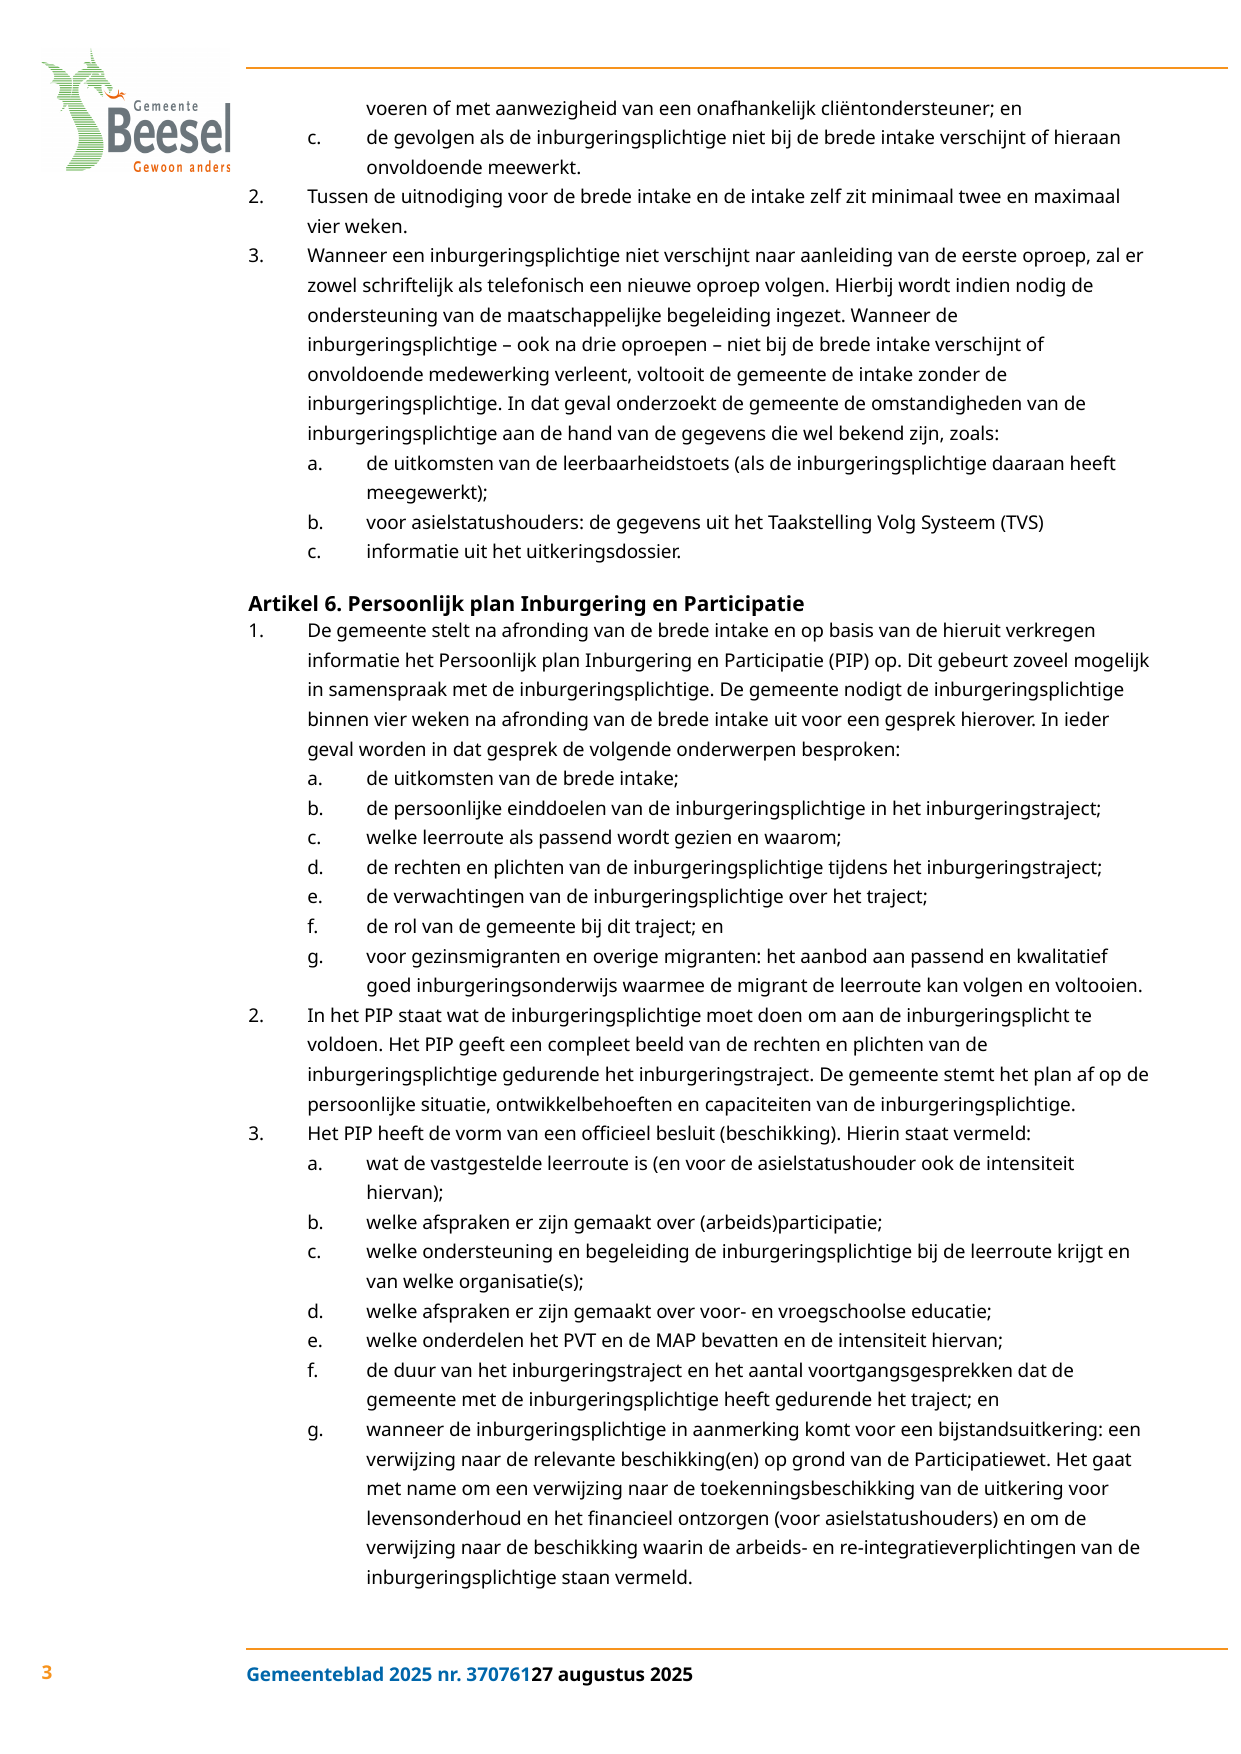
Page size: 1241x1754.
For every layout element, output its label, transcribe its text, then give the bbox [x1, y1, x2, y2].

list welke leerroute als passend wordt gezien en waarom; [307, 824, 1152, 850]
picture [41, 47, 231, 172]
list welke afspraken er zijn gemaakt over voor- en vroegschoolse educatie; [307, 1298, 1152, 1323]
list de persoonlijke einddoelen van de inburgeringsplichtige in het inburgeringstraject; [307, 795, 1152, 821]
list voeren of met aanwezigheid van een onafhankelijk cliëntondersteuner; en [307, 95, 1152, 121]
list welke afspraken er zijn gemaakt over (arbeids)participatie; [307, 1209, 1152, 1235]
list wat de vastgestelde leerroute is (en voor de asielstatushouder ook de intensiteit hiervan); [307, 1150, 1152, 1205]
list de uitkomsten van de brede intake; [307, 765, 1152, 791]
list De gemeente stelt na afronding van de brede intake en op basis van de hieruit verkregen informatie het Persoonlijk plan Inburgering en Participatie (PIP) op. Dit gebeurt zoveel mogelijk in samenspraak met de inburgeringsplichtige. De gemeente nodigt de inburgeringsplichtige binnen vier weken na afronding van de brede intake uit voor een gesprek hierover. In ieder geval worden in dat gesprek de volgende onderwerpen besproken: [248, 617, 1152, 761]
list Het PIP heeft de vorm van een officieel besluit (beschikking). Hierin staat vermeld: [248, 1120, 1152, 1146]
list Tussen de uitnodiging voor de brede intake en de intake zelf zit minimaal twee en maximaal vier weken. [248, 183, 1152, 239]
list welke onderdelen het PVT en de MAP bevatten en de intensiteit hiervan; [307, 1327, 1152, 1353]
list welke ondersteuning en begeleiding de inburgeringsplichtige bij de leerroute krijgt en van welke organisatie(s); [307, 1239, 1152, 1294]
list In het PIP staat wat de inburgeringsplichtige moet doen om aan de inburgeringsplicht te voldoen. Het PIP geeft een compleet beeld van de rechten en plichten van de inburgeringsplichtige gedurende het inburgeringstraject. De gemeente stemt het plan af op de persoonlijke situatie, ontwikkelbehoeften en capaciteiten van de inburgeringsplichtige. [248, 1002, 1152, 1116]
list de gevolgen als de inburgeringsplichtige niet bij de brede intake verschijnt of hieraan onvoldoende meewerkt. [307, 124, 1152, 180]
list informatie uit het uitkeringsdossier. [307, 538, 1152, 564]
list voor asielstatushouders: de gegevens uit het Taakstelling Volg Systeem (TVS) [307, 509, 1152, 535]
list de verwachtingen van de inburgeringsplichtige over het traject; [307, 884, 1152, 909]
list de duur van het inburgeringstraject en het aantal voortgangsgesprekken dat de gemeente met de inburgeringsplichtige heeft gedurende het traject; en [307, 1357, 1152, 1412]
list voor gezinsmigranten en overige migranten: het aanbod aan passend en kwalitatief goed inburgeringsonderwijs waarmee de migrant de leerroute kan volgen en voltooien. [307, 943, 1152, 998]
text Artikel 6. Persoonlijk plan Inburgering en Participatie [248, 589, 1152, 617]
list Wanneer een inburgeringsplichtige niet verschijnt naar aanleiding van de eerste oproep, zal er zowel schriftelijk als telefonisch een nieuwe oproep volgen. Hierbij wordt indien nodig de ondersteuning van de maatschappelijke begeleiding ingezet. Wanneer de inburgeringsplichtige – ook na drie oproepen – niet bij de brede intake verschijnt of onvoldoende medewerking verleent, voltooit de gemeente de intake zonder de inburgeringsplichtige. In dat geval onderzoekt de gemeente de omstandigheden van de inburgeringsplichtige aan de hand van de gegevens die wel bekend zijn, zoals: [248, 243, 1152, 446]
list de rechten en plichten van de inburgeringsplichtige tijdens het inburgeringstraject; [307, 854, 1152, 880]
list de rol van de gemeente bij dit traject; en [307, 913, 1152, 939]
list wanneer de inburgeringsplichtige in aanmerking komt voor een bijstandsuitkering: een verwijzing naar de relevante beschikking(en) op grond van de Participatiewet. Het gaat met name om een verwijzing naar de toekenningsbeschikking van de uitkering voor levensonderhoud en het financieel ontzorgen (voor asielstatushouders) en om de verwijzing naar de beschikking waarin de arbeids- en re-integratieverplichtingen van de inburgeringsplichtige staan vermeld. [307, 1416, 1152, 1590]
list de uitkomsten van de leerbaarheidstoets (als de inburgeringsplichtige daaraan heeft meegewerkt); [307, 450, 1152, 505]
